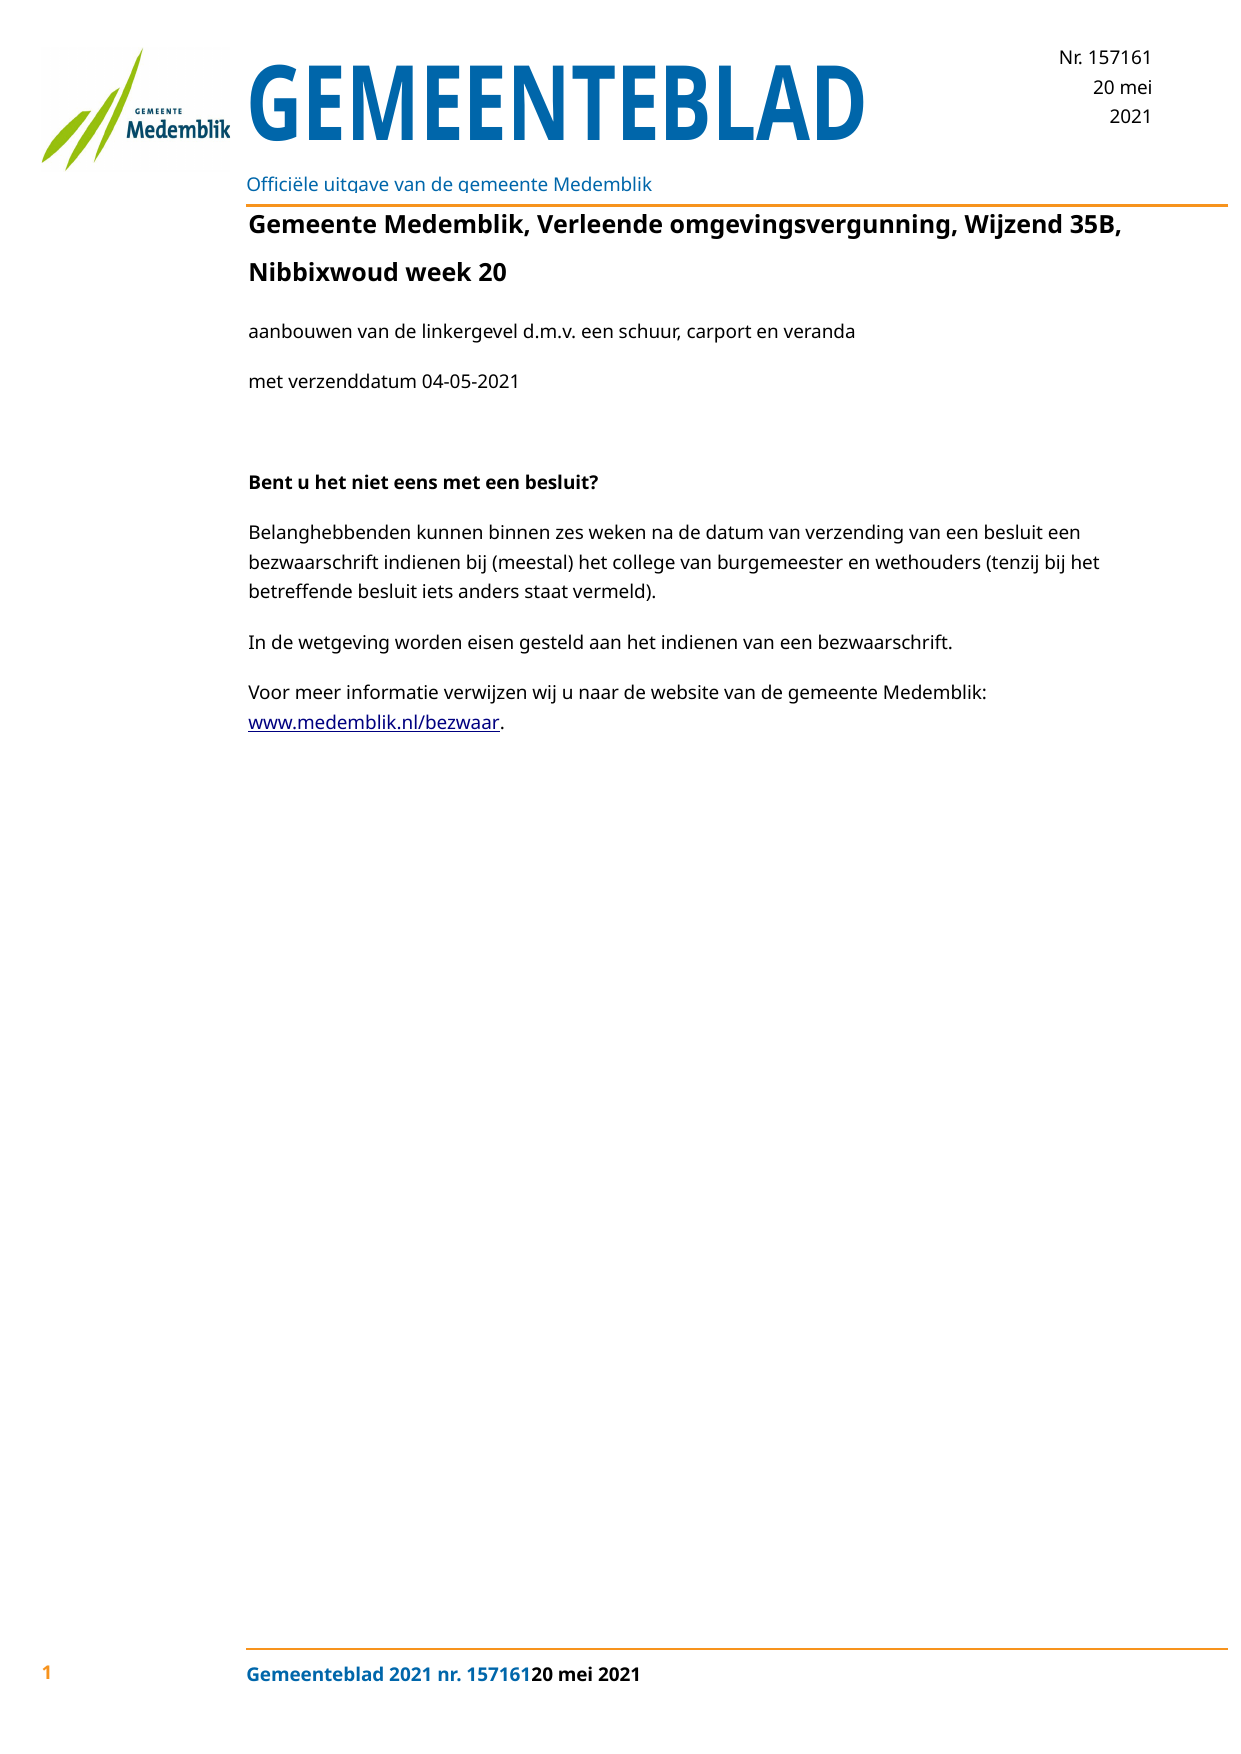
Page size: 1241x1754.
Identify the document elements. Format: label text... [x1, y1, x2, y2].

text Voor meer informatie verwijzen wij u naar de website van de gemeente Medemblik: www.medemblik.nl/bezwaar. [248, 679, 1152, 735]
text aanbouwen van de linkergevel d.m.v. een schuur, carport en veranda [248, 318, 1152, 344]
text Bent u het niet eens met een besluit? [248, 469, 1152, 495]
text Belanghebbenden kunnen binnen zes weken na de datum van verzending van een besluit een bezwaarschrift indienen bij (meestal) het college van burgemeester en wethouders (tenzij bij het betreffende besluit iets anders staat vermeld). [248, 519, 1152, 604]
text met verzenddatum 04-05-2021 [248, 368, 1152, 394]
text In de wetgeving worden eisen gesteld aan het indienen van een bezwaarschrift. [248, 629, 1152, 655]
text Gemeente Medemblik, Verleende omgevingsvergunning, Wijzend 35B, Nibbixwoud week 20 [248, 207, 1152, 288]
picture [41, 47, 231, 172]
